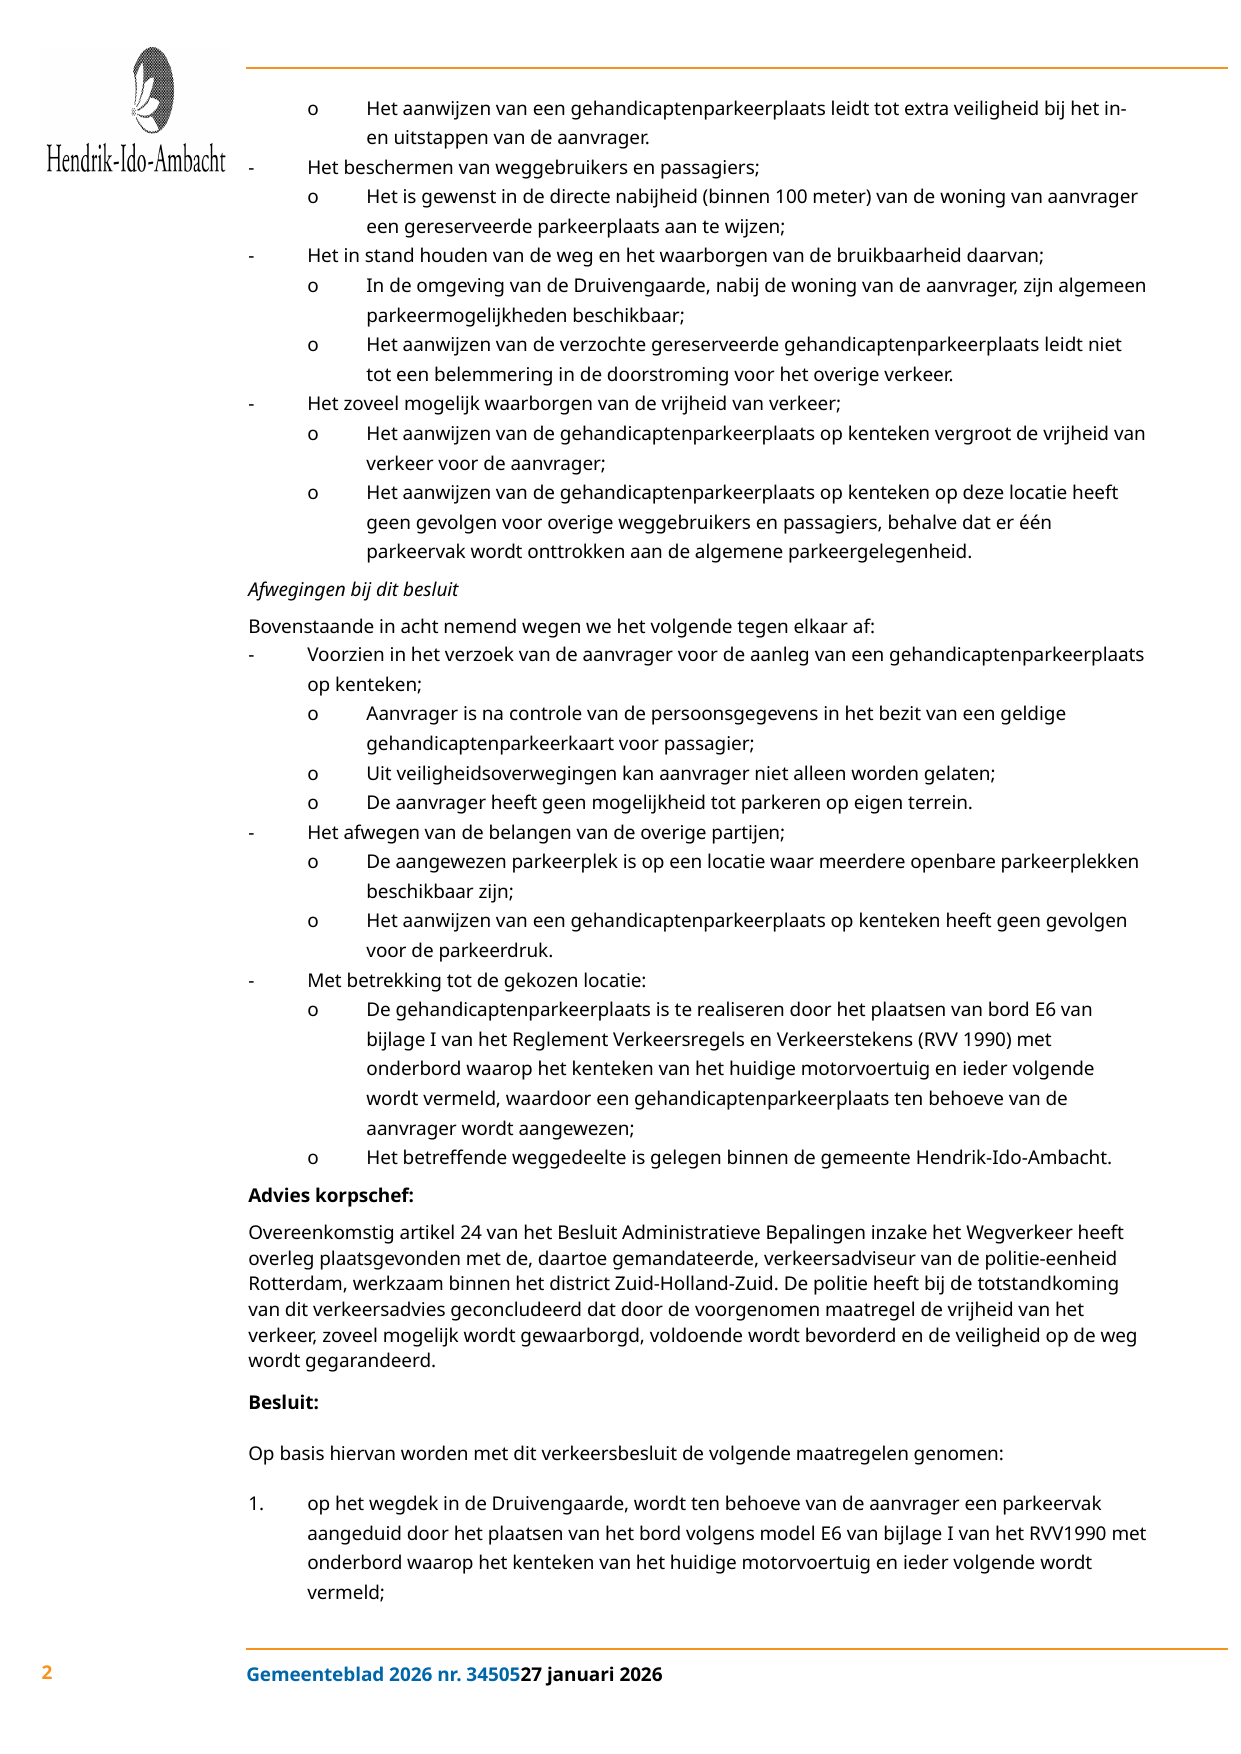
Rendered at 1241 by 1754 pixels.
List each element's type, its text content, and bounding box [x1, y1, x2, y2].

list Het zoveel mogelijk waarborgen van de vrijheid van verkeer; [248, 391, 1152, 416]
list Het aanwijzen van de verzochte gereserveerde gehandicaptenparkeerplaats leidt niet tot een belemmering in de doorstroming voor het overige verkeer. [307, 331, 1152, 387]
list Met betrekking tot de gekozen locatie: [248, 967, 1152, 993]
text Bovenstaande in acht nemend wegen we het volgende tegen elkaar af: [248, 613, 1152, 639]
list op het wegdek in de Druivengaarde, wordt ten behoeve van de aanvrager een parkeervak aangeduid door het plaatsen van het bord volgens model E6 van bijlage I van het RVV1990 met onderbord waarop het kenteken van het huidige motorvoertuig en ieder volgende wordt vermeld; [248, 1490, 1152, 1605]
list In de omgeving van de Druivengaarde, nabij de woning van de aanvrager, zijn algemeen parkeermogelijkheden beschikbaar; [307, 272, 1152, 328]
list Voorzien in het verzoek van de aanvrager voor de aanleg van een gehandicaptenparkeerplaats op kenteken; [248, 641, 1152, 697]
list De gehandicaptenparkeerplaats is te realiseren door het plaatsen van bord E6 van bijlage I van het Reglement Verkeersregels en Verkeerstekens (RVV 1990) met onderbord waarop het kenteken van het huidige motorvoertuig en ieder volgende wordt vermeld, waardoor een gehandicaptenparkeerplaats ten behoeve van de aanvrager wordt aangewezen; [307, 996, 1152, 1141]
list Aanvrager is na controle van de persoonsgegevens in het bezit van een geldige gehandicaptenparkeerkaart voor passagier; [307, 701, 1152, 756]
text Afwegingen bij dit besluit [248, 576, 1152, 602]
list Het aanwijzen van een gehandicaptenparkeerplaats leidt tot extra veiligheid bij het in- en uitstappen van de aanvrager. [307, 95, 1152, 150]
text Overeenkomstig artikel 24 van het Besluit Administratieve Bepalingen inzake het Wegverkeer heeft overleg plaatsgevonden met de, daartoe gemandateerde, verkeersadviseur van de politie-eenheid Rotterdam, werkzaam binnen het district Zuid-Holland-Zuid. De politie heeft bij de totstandkoming van dit verkeersadvies geconcludeerd dat door de voorgenomen maatregel de vrijheid van het verkeer, zoveel mogelijk wordt gewaarborgd, voldoende wordt bevorderd en de veiligheid op de weg wordt gegarandeerd. [248, 1219, 1152, 1373]
list Het beschermen van weggebruikers en passagiers; [248, 154, 1152, 180]
list Het aanwijzen van de gehandicaptenparkeerplaats op kenteken vergroot de vrijheid van verkeer voor de aanvrager; [307, 420, 1152, 476]
list Het is gewenst in de directe nabijheid (binnen 100 meter) van de woning van aanvrager een gereserveerde parkeerplaats aan te wijzen; [307, 183, 1152, 239]
list Het betreffende weggedeelte is gelegen binnen de gemeente Hendrik-Ido-Ambacht. [307, 1144, 1152, 1170]
list Het aanwijzen van een gehandicaptenparkeerplaats op kenteken heeft geen gevolgen voor de parkeerdruk. [307, 908, 1152, 963]
picture [41, 47, 231, 172]
text Op basis hiervan worden met dit verkeersbesluit de volgende maatregelen genomen: [248, 1440, 1152, 1466]
text Besluit: [248, 1389, 1152, 1415]
list De aangewezen parkeerplek is op een locatie waar meerdere openbare parkeerplekken beschikbaar zijn; [307, 848, 1152, 904]
text Advies korpschef: [248, 1182, 1152, 1208]
list Uit veiligheidsoverwegingen kan aanvrager niet alleen worden gelaten; [307, 760, 1152, 786]
list Het afwegen van de belangen van de overige partijen; [248, 819, 1152, 845]
list Het aanwijzen van de gehandicaptenparkeerplaats op kenteken op deze locatie heeft geen gevolgen voor overige weggebruikers en passagiers, behalve dat er één parkeervak wordt onttrokken aan de algemene parkeergelegenheid. [307, 479, 1152, 564]
list De aanvrager heeft geen mogelijkheid tot parkeren op eigen terrein. [307, 789, 1152, 815]
list Het in stand houden van de weg en het waarborgen van de bruikbaarheid daarvan; [248, 243, 1152, 268]
